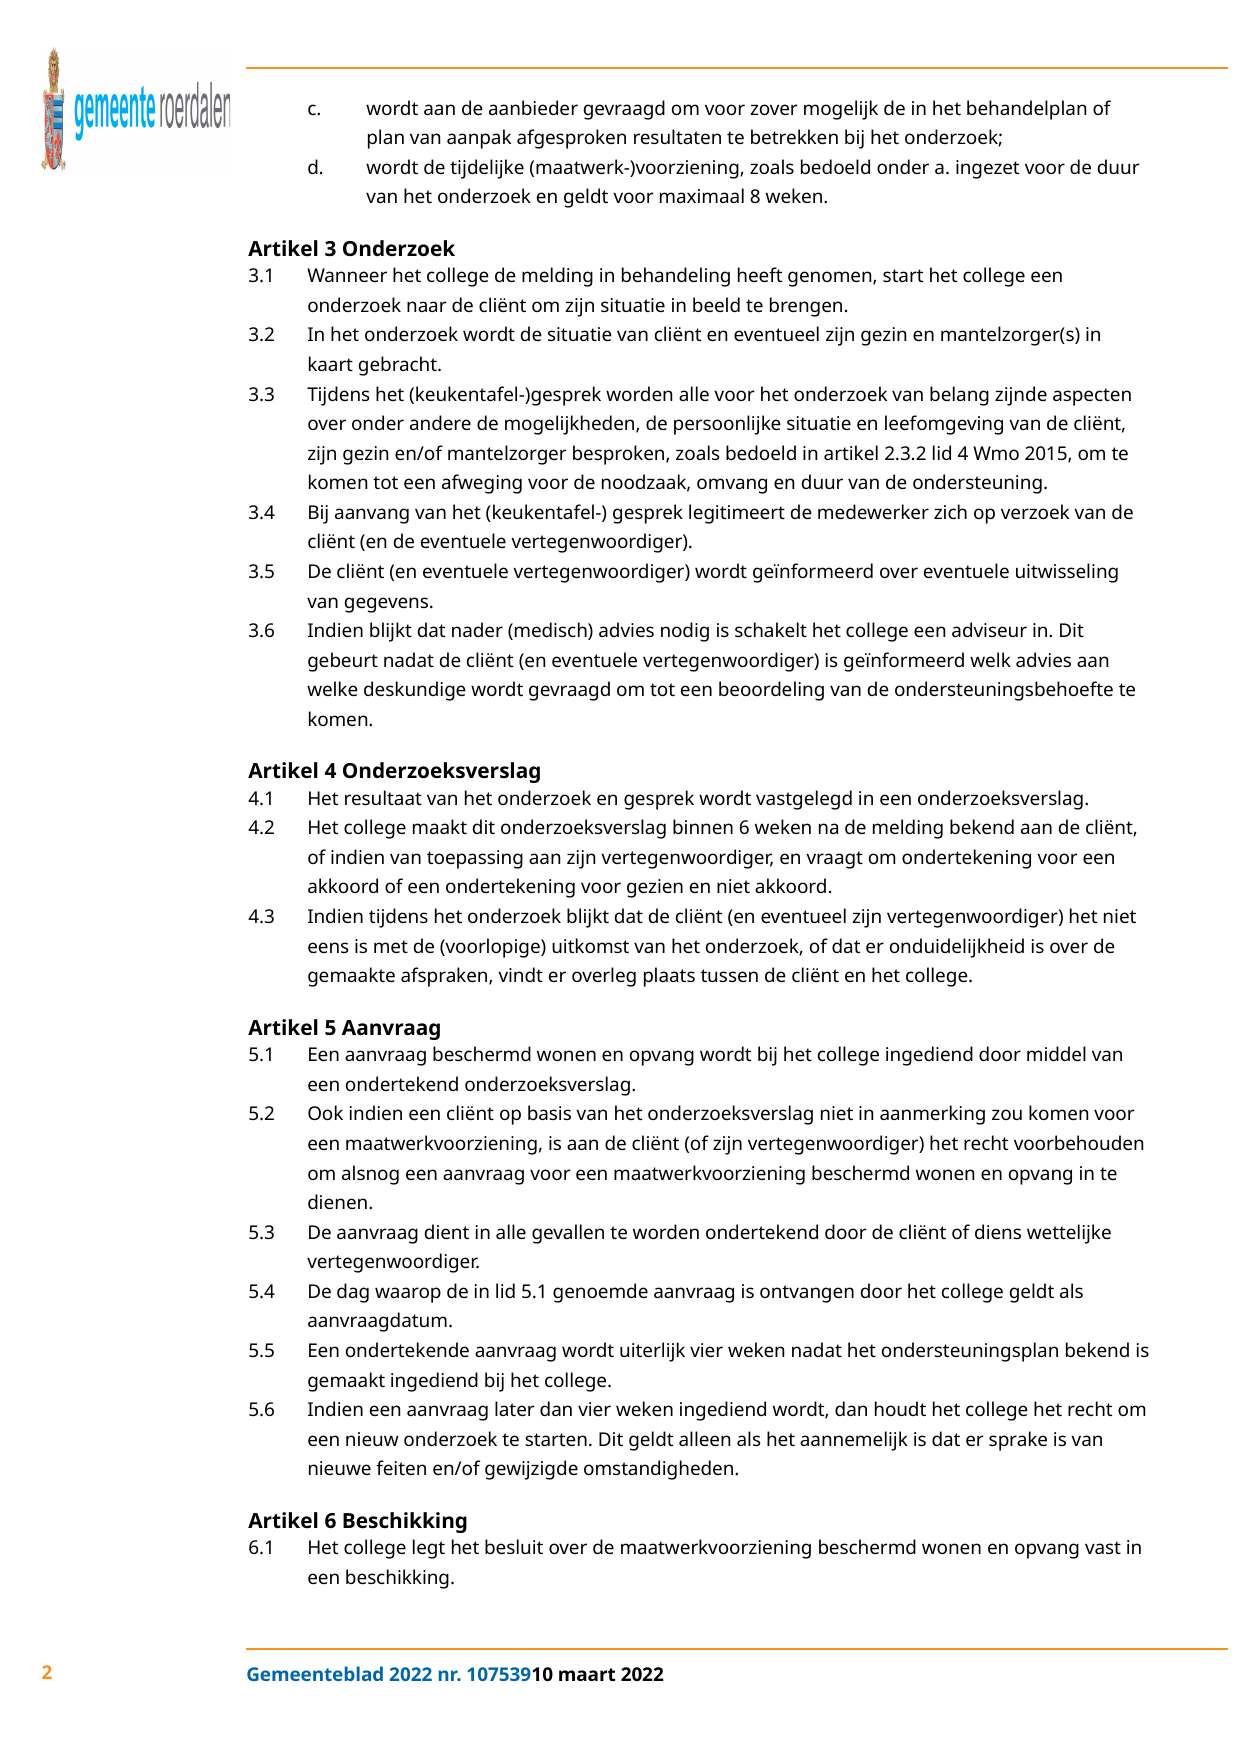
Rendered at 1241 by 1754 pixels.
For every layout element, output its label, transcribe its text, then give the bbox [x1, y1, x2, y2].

list wordt de tijdelijke (maatwerk-)voorziening, zoals bedoeld onder a. ingezet voor de duur van het onderzoek en geldt voor maximaal 8 weken. [307, 154, 1152, 209]
list Indien een aanvraag later dan vier weken ingediend wordt, dan houdt het college het recht om een nieuw onderzoek te starten. Dit geldt alleen als het aannemelijk is dat er sprake is van nieuwe feiten en/of gewijzigde omstandigheden. [248, 1396, 1152, 1481]
list Ook indien een cliënt op basis van het onderzoeksverslag niet in aanmerking zou komen voor een maatwerkvoorziening, is aan de cliënt (of zijn vertegenwoordiger) het recht voorbehouden om alsnog een aanvraag voor een maatwerkvoorziening beschermd wonen en opvang in te dienen. [248, 1101, 1152, 1215]
list Indien tijdens het onderzoek blijkt dat de cliënt (en eventueel zijn vertegenwoordiger) het niet eens is met de (voorlopige) uitkomst van het onderzoek, of dat er onduidelijkheid is over de gemaakte afspraken, vindt er overleg plaats tussen de cliënt en het college. [248, 903, 1152, 988]
list De aanvraag dient in alle gevallen te worden ondertekend door de cliënt of diens wettelijke vertegenwoordiger. [248, 1219, 1152, 1274]
picture [41, 47, 231, 172]
list wordt aan de aanbieder gevraagd om voor zover mogelijk de in het behandelplan of plan van aanpak afgesproken resultaten te betrekken bij het onderzoek; [307, 95, 1152, 150]
list Tijdens het (keukentafel-)gesprek worden alle voor het onderzoek van belang zijnde aspecten over onder andere de mogelijkheden, de persoonlijke situatie en leefomgeving van de cliënt, zijn gezin en/of mantelzorger besproken, zoals bedoeld in artikel 2.3.2 lid 4 Wmo 2015, om te komen tot een afweging voor de noodzaak, omvang en duur van de ondersteuning. [248, 381, 1152, 495]
list De dag waarop de in lid 5.1 genoemde aanvraag is ontvangen door het college geldt als aanvraagdatum. [248, 1278, 1152, 1333]
list Indien blijkt dat nader (medisch) advies nodig is schakelt het college een adviseur in. Dit gebeurt nadat de cliënt (en eventuele vertegenwoordiger) is geïnformeerd welk advies aan welke deskundige wordt gevraagd om tot een beoordeling van de ondersteuningsbehoefte te komen. [248, 617, 1152, 732]
list Het college legt het besluit over de maatwerkvoorziening beschermd wonen en opvang vast in een beschikking. [248, 1534, 1152, 1590]
text Artikel 3 Onderzoek [248, 234, 1152, 262]
text Artikel 5 Aanvraag [248, 1013, 1152, 1041]
list Bij aanvang van het (keukentafel-) gesprek legitimeert de medewerker zich op verzoek van de cliënt (en de eventuele vertegenwoordiger). [248, 499, 1152, 554]
text Artikel 6 Beschikking [248, 1506, 1152, 1534]
list Een ondertekende aanvraag wordt uiterlijk vier weken nadat het ondersteuningsplan bekend is gemaakt ingediend bij het college. [248, 1337, 1152, 1392]
list De cliënt (en eventuele vertegenwoordiger) wordt geïnformeerd over eventuele uitwisseling van gegevens. [248, 558, 1152, 613]
list In het onderzoek wordt de situatie van cliënt en eventueel zijn gezin en mantelzorger(s) in kaart gebracht. [248, 322, 1152, 377]
list Het college maakt dit onderzoeksverslag binnen 6 weken na de melding bekend aan de cliënt, of indien van toepassing aan zijn vertegenwoordiger, en vraagt om ondertekening voor een akkoord of een ondertekening voor gezien en niet akkoord. [248, 814, 1152, 899]
list Het resultaat van het onderzoek en gesprek wordt vastgelegd in een onderzoeksverslag. [248, 785, 1152, 811]
list Een aanvraag beschermd wonen en opvang wordt bij het college ingediend door middel van een ondertekend onderzoeksverslag. [248, 1041, 1152, 1097]
text Artikel 4 Onderzoeksverslag [248, 757, 1152, 785]
list Wanneer het college de melding in behandeling heeft genomen, start het college een onderzoek naar de cliënt om zijn situatie in beeld te brengen. [248, 262, 1152, 318]
